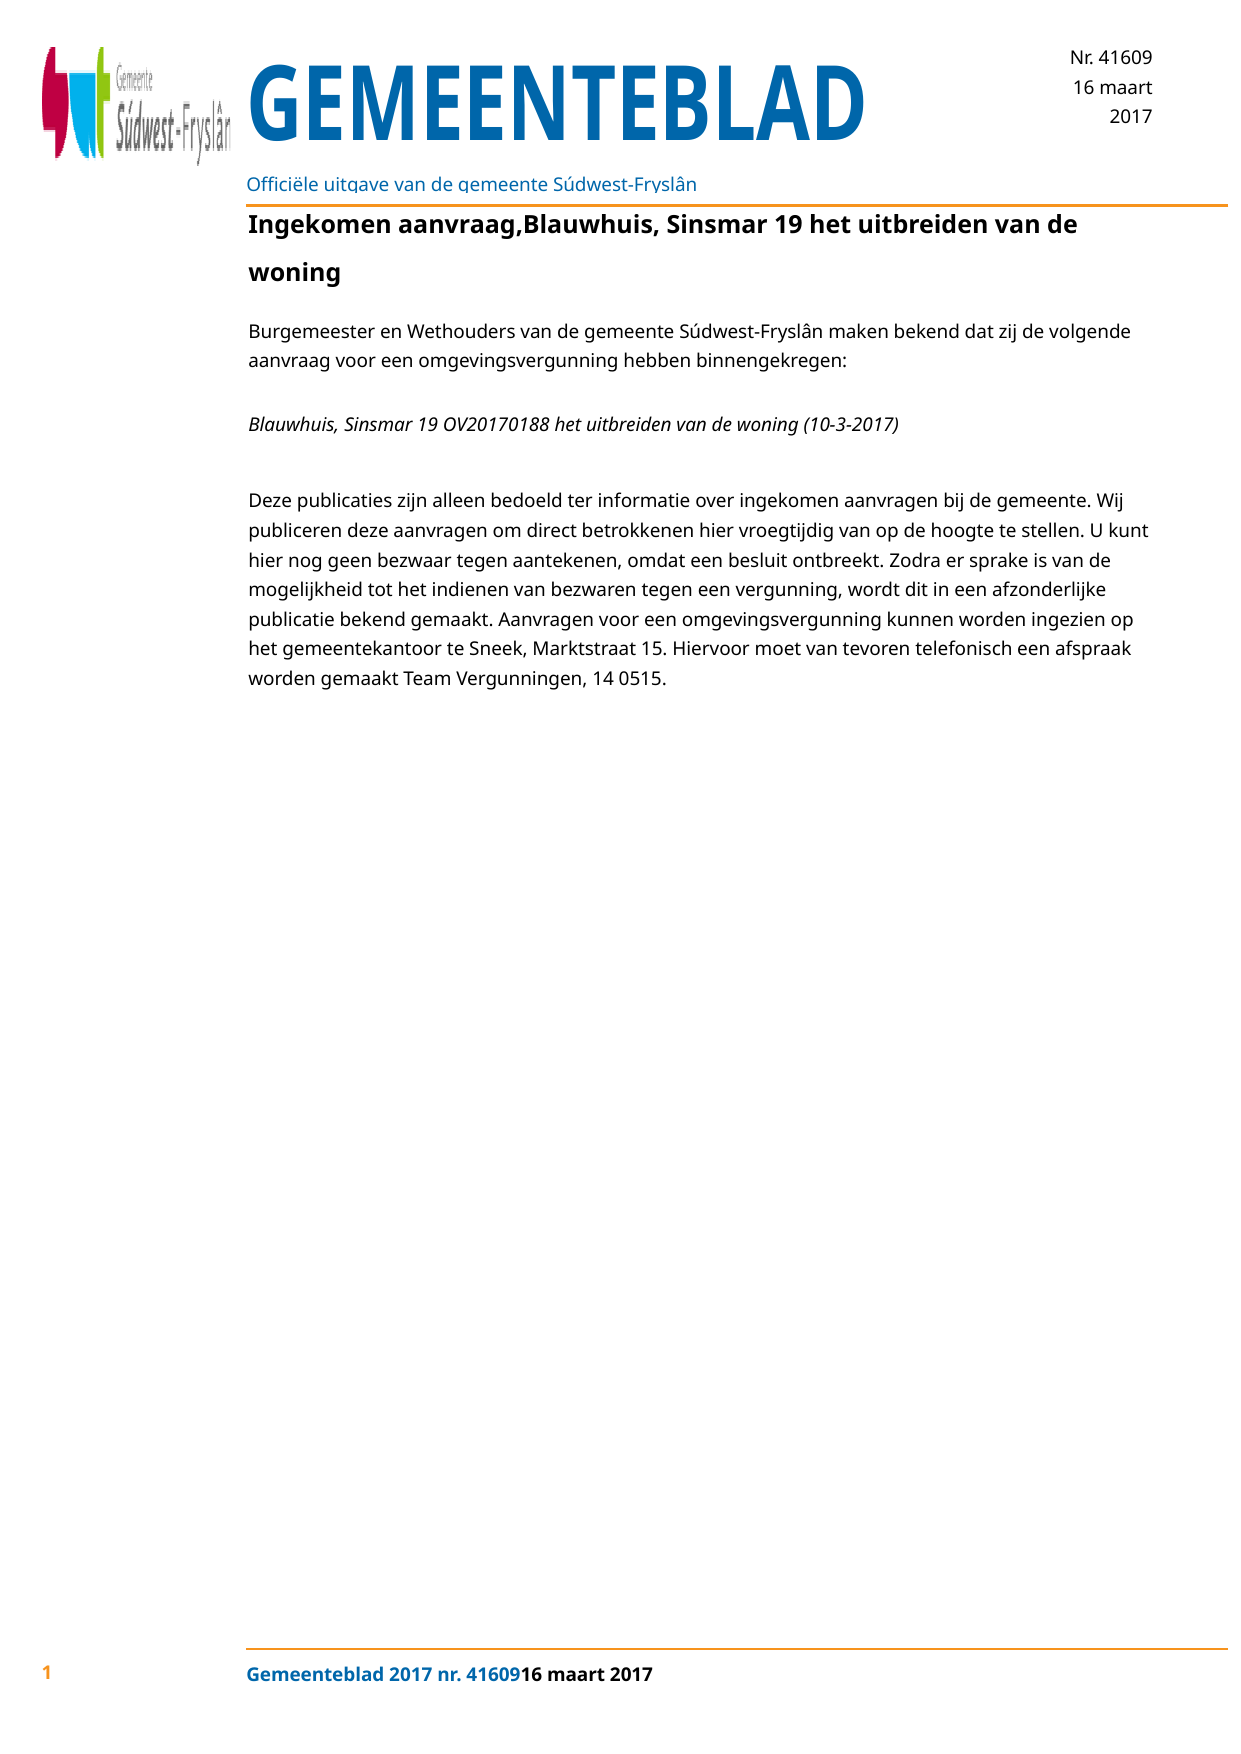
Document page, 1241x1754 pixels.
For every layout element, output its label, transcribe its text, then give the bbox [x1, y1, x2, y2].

text Burgemeester en Wethouders van de gemeente Súdwest-Fryslân maken bekend dat zij de volgende aanvraag voor een omgevingsvergunning hebben binnengekregen: [248, 318, 1152, 373]
picture [41, 47, 231, 172]
text Blauwhuis, Sinsmar 19 OV20170188 het uitbreiden van de woning (10-3-2017) [248, 411, 1152, 437]
text Ingekomen aanvraag,Blauwhuis, Sinsmar 19 het uitbreiden van de woning [248, 207, 1152, 288]
text Deze publicaties zijn alleen bedoeld ter informatie over ingekomen aanvragen bij de gemeente. Wij publiceren deze aanvragen om direct betrokkenen hier vroegtijdig van op de hoogte te stellen. U kunt hier nog geen bezwaar tegen aantekenen, omdat een besluit ontbreekt. Zodra er sprake is van de mogelijkheid tot het indienen van bezwaren tegen een vergunning, wordt dit in een afzonderlijke publicatie bekend gemaakt. Aanvragen voor een omgevingsvergunning kunnen worden ingezien op het gemeentekantoor te Sneek, Marktstraat 15. Hiervoor moet van tevoren telefonisch een afspraak worden gemaakt Team Vergunningen, 14 0515. [248, 488, 1152, 691]
